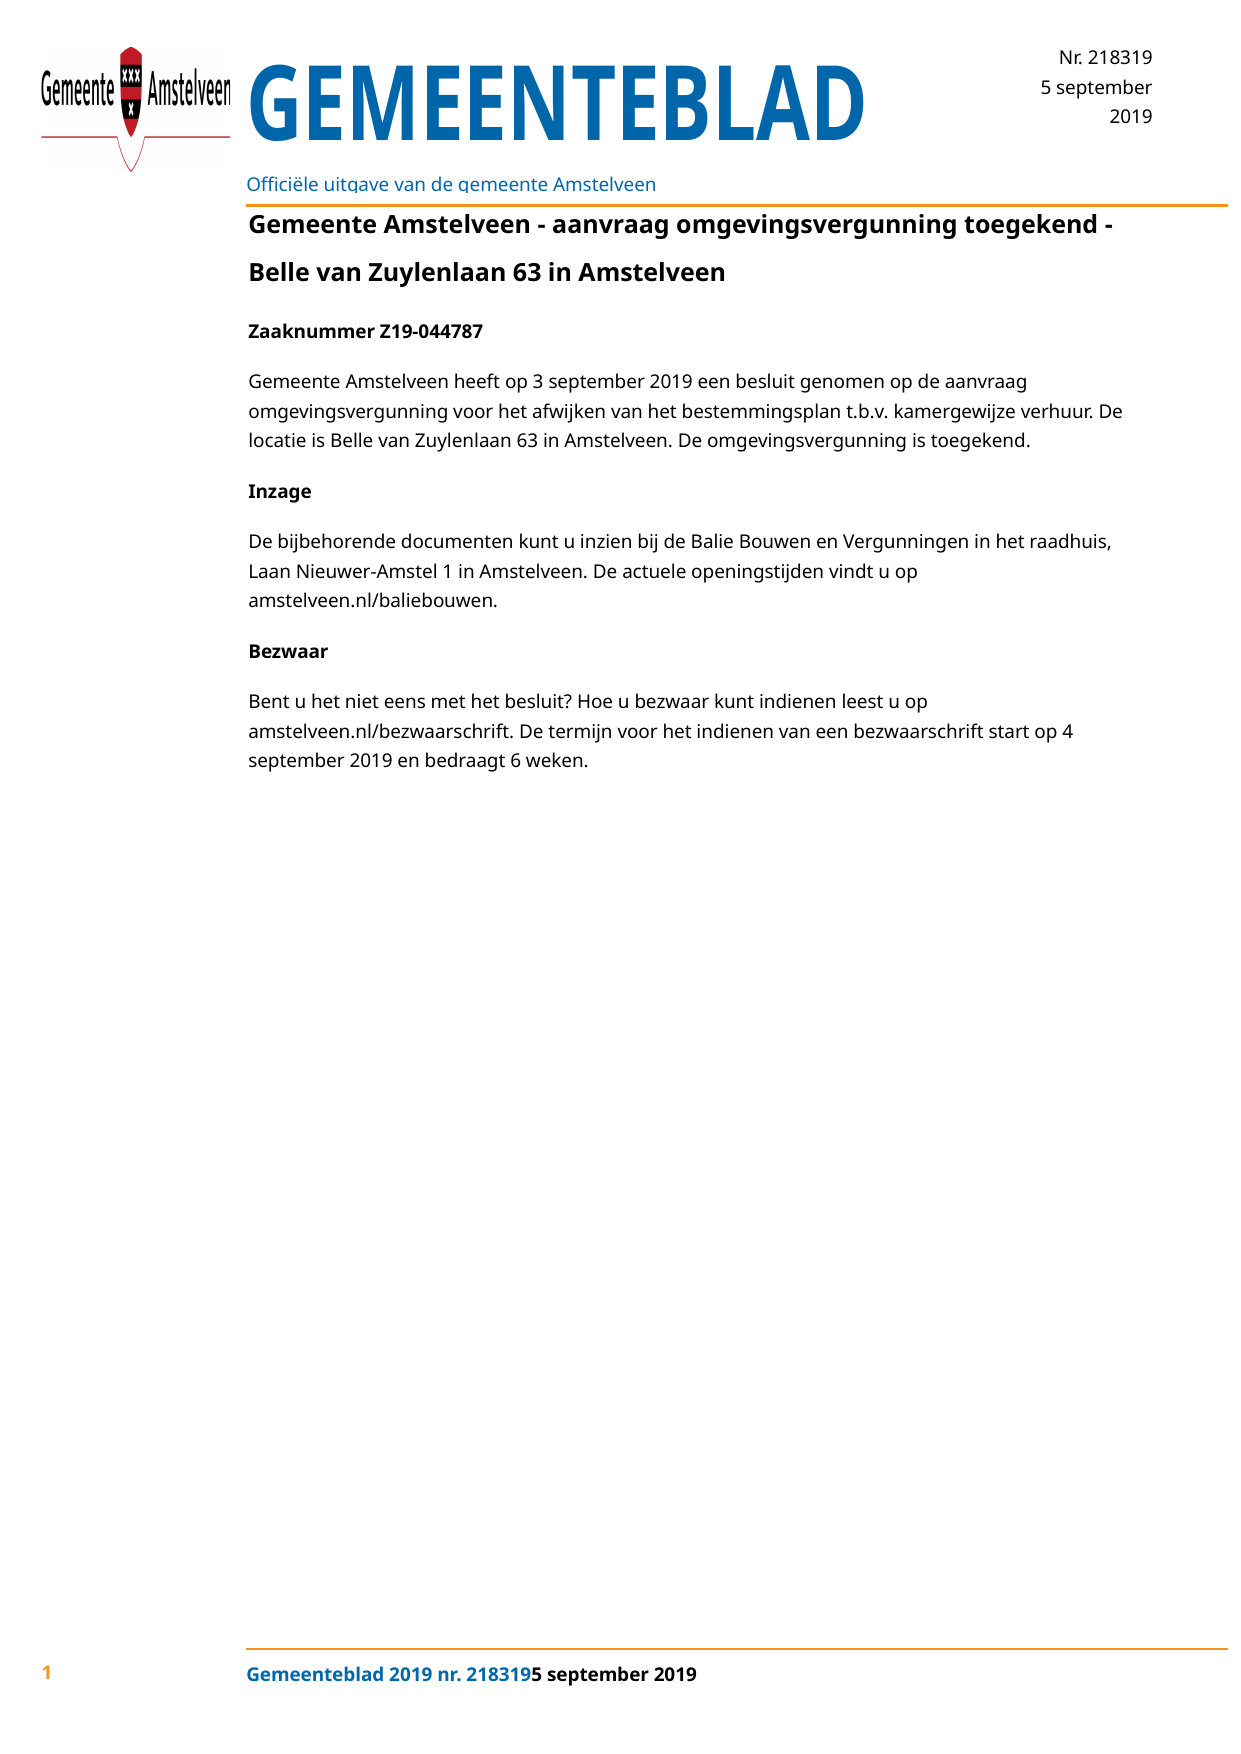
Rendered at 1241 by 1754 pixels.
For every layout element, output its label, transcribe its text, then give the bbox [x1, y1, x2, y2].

text Bent u het niet eens met het besluit? Hoe u bezwaar kunt indienen leest u op amstelveen.nl/bezwaarschrift. De termijn voor het indienen van een bezwaarschrift start op 4 september 2019 en bedraagt 6 weken. [248, 688, 1152, 773]
text De bijbehorende documenten kunt u inzien bij de Balie Bouwen en Vergunningen in het raadhuis, Laan Nieuwer-Amstel 1 in Amstelveen. De actuele openingstijden vindt u op amstelveen.nl/baliebouwen. [248, 528, 1152, 613]
text Gemeente Amstelveen - aanvraag omgevingsvergunning toegekend - Belle van Zuylenlaan 63 in Amstelveen [248, 207, 1152, 288]
text Bezwaar [248, 638, 1152, 664]
text Inzage [248, 478, 1152, 504]
picture [41, 47, 231, 172]
text Zaaknummer Z19-044787 [248, 318, 1152, 344]
text Gemeente Amstelveen heeft op 3 september 2019 een besluit genomen op de aanvraag omgevingsvergunning voor het afwijken van het bestemmingsplan t.b.v. kamergewijze verhuur. De locatie is Belle van Zuylenlaan 63 in Amstelveen. De omgevingsvergunning is toegekend. [248, 368, 1152, 453]
